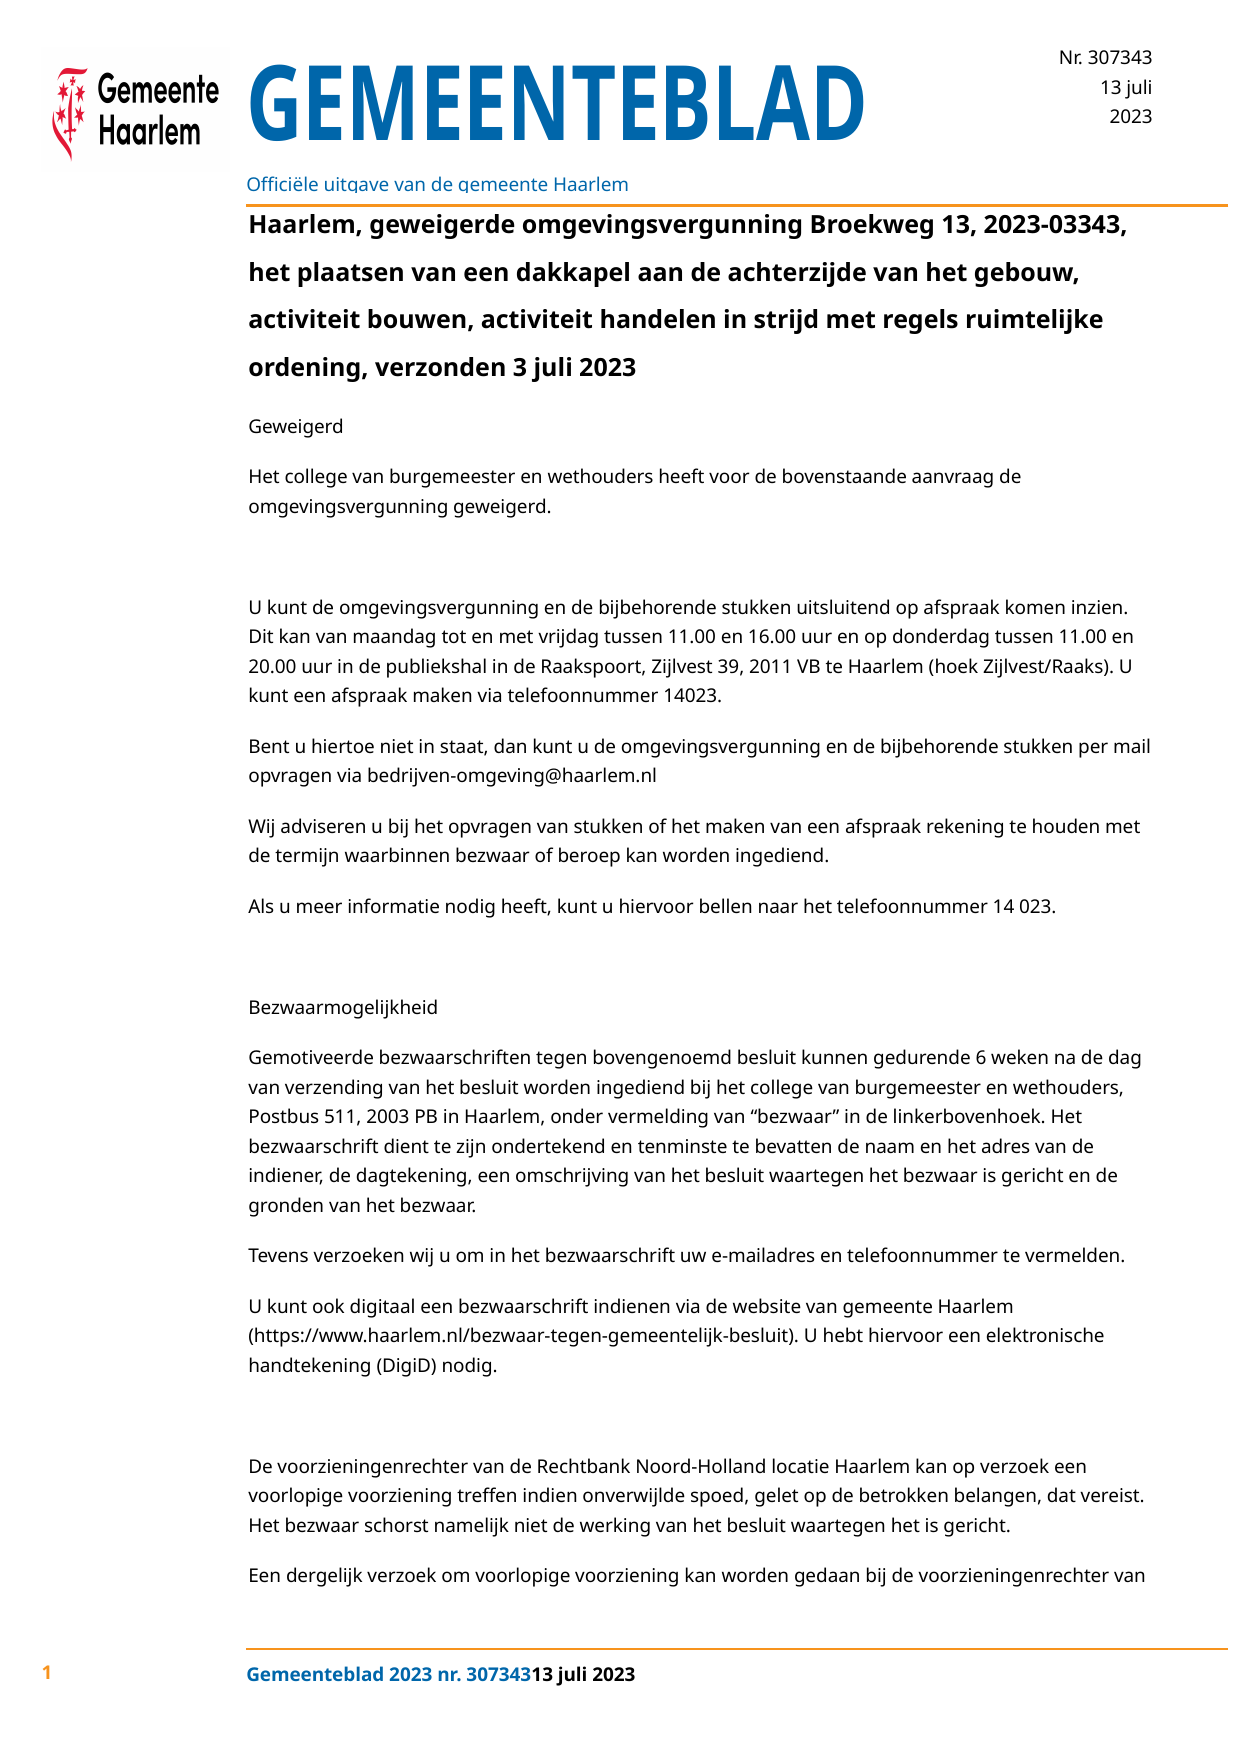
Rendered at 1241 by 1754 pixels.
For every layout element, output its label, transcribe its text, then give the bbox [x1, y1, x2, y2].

text Geweigerd [248, 413, 1152, 439]
text Wij adviseren u bij het opvragen van stukken of het maken van een afspraak rekening te houden met de termijn waarbinnen bezwaar of beroep kan worden ingediend. [248, 813, 1152, 868]
text U kunt de omgevingsvergunning en de bijbehorende stukken uitsluitend op afspraak komen inzien. Dit kan van maandag tot en met vrijdag tussen 11.00 en 16.00 uur en op donderdag tussen 11.00 en 20.00 uur in de publiekshal in de Raakspoort, Zijlvest 39, 2011 VB te Haarlem (hoek Zijlvest/Raaks). U kunt een afspraak maken via telefoonnummer 14023. [248, 594, 1152, 708]
text Haarlem, geweigerde omgevingsvergunning Broekweg 13, 2023-03343, het plaatsen van een dakkapel aan de achterzijde van het gebouw, activiteit bouwen, activiteit handelen in strijd met regels ruimtelijke ordening, verzonden 3 juli 2023 [248, 207, 1152, 384]
text Gemotiveerde bezwaarschriften tegen bovengenoemd besluit kunnen gedurende 6 weken na de dag van verzending van het besluit worden ingediend bij het college van burgemeester en wethouders, Postbus 511, 2003 PB in Haarlem, onder vermelding van “bezwaar” in de linkerbovenhoek. Het bezwaarschrift dient te zijn ondertekend en tenminste te bevatten de naam en het adres van de indiener, de dagtekening, een omschrijving van het besluit waartegen het bezwaar is gericht en de gronden van het bezwaar. [248, 1044, 1152, 1218]
text Een dergelijk verzoek om voorlopige voorziening kan worden gedaan bij de voorzieningenrechter van [248, 1563, 1152, 1588]
text U kunt ook digitaal een bezwaarschrift indienen via de website van gemeente Haarlem (https://www.haarlem.nl/bezwaar-tegen-gemeentelijk-besluit). U hebt hiervoor een elektronische handtekening (DigiD) nodig. [248, 1293, 1152, 1378]
text De voorzieningenrechter van de Rechtbank Noord-Holland locatie Haarlem kan op verzoek een voorlopige voorziening treffen indien onverwijlde spoed, gelet op de betrokken belangen, dat vereist. Het bezwaar schorst namelijk niet de werking van het besluit waartegen het is gericht. [248, 1453, 1152, 1538]
text Als u meer informatie nodig heeft, kunt u hiervoor bellen naar het telefoonnummer 14 023. [248, 893, 1152, 919]
text Tevens verzoeken wij u om in het bezwaarschrift uw e-mailadres en telefoonnummer te vermelden. [248, 1243, 1152, 1268]
text Het college van burgemeester en wethouders heeft voor de bovenstaande aanvraag de omgevingsvergunning geweigerd. [248, 463, 1152, 519]
picture [41, 47, 231, 172]
text Bezwaarmogelijkheid [248, 994, 1152, 1020]
text Bent u hiertoe niet in staat, dan kunt u de omgevingsvergunning en de bijbehorende stukken per mail opvragen via bedrijven-omgeving@haarlem.nl [248, 733, 1152, 788]
